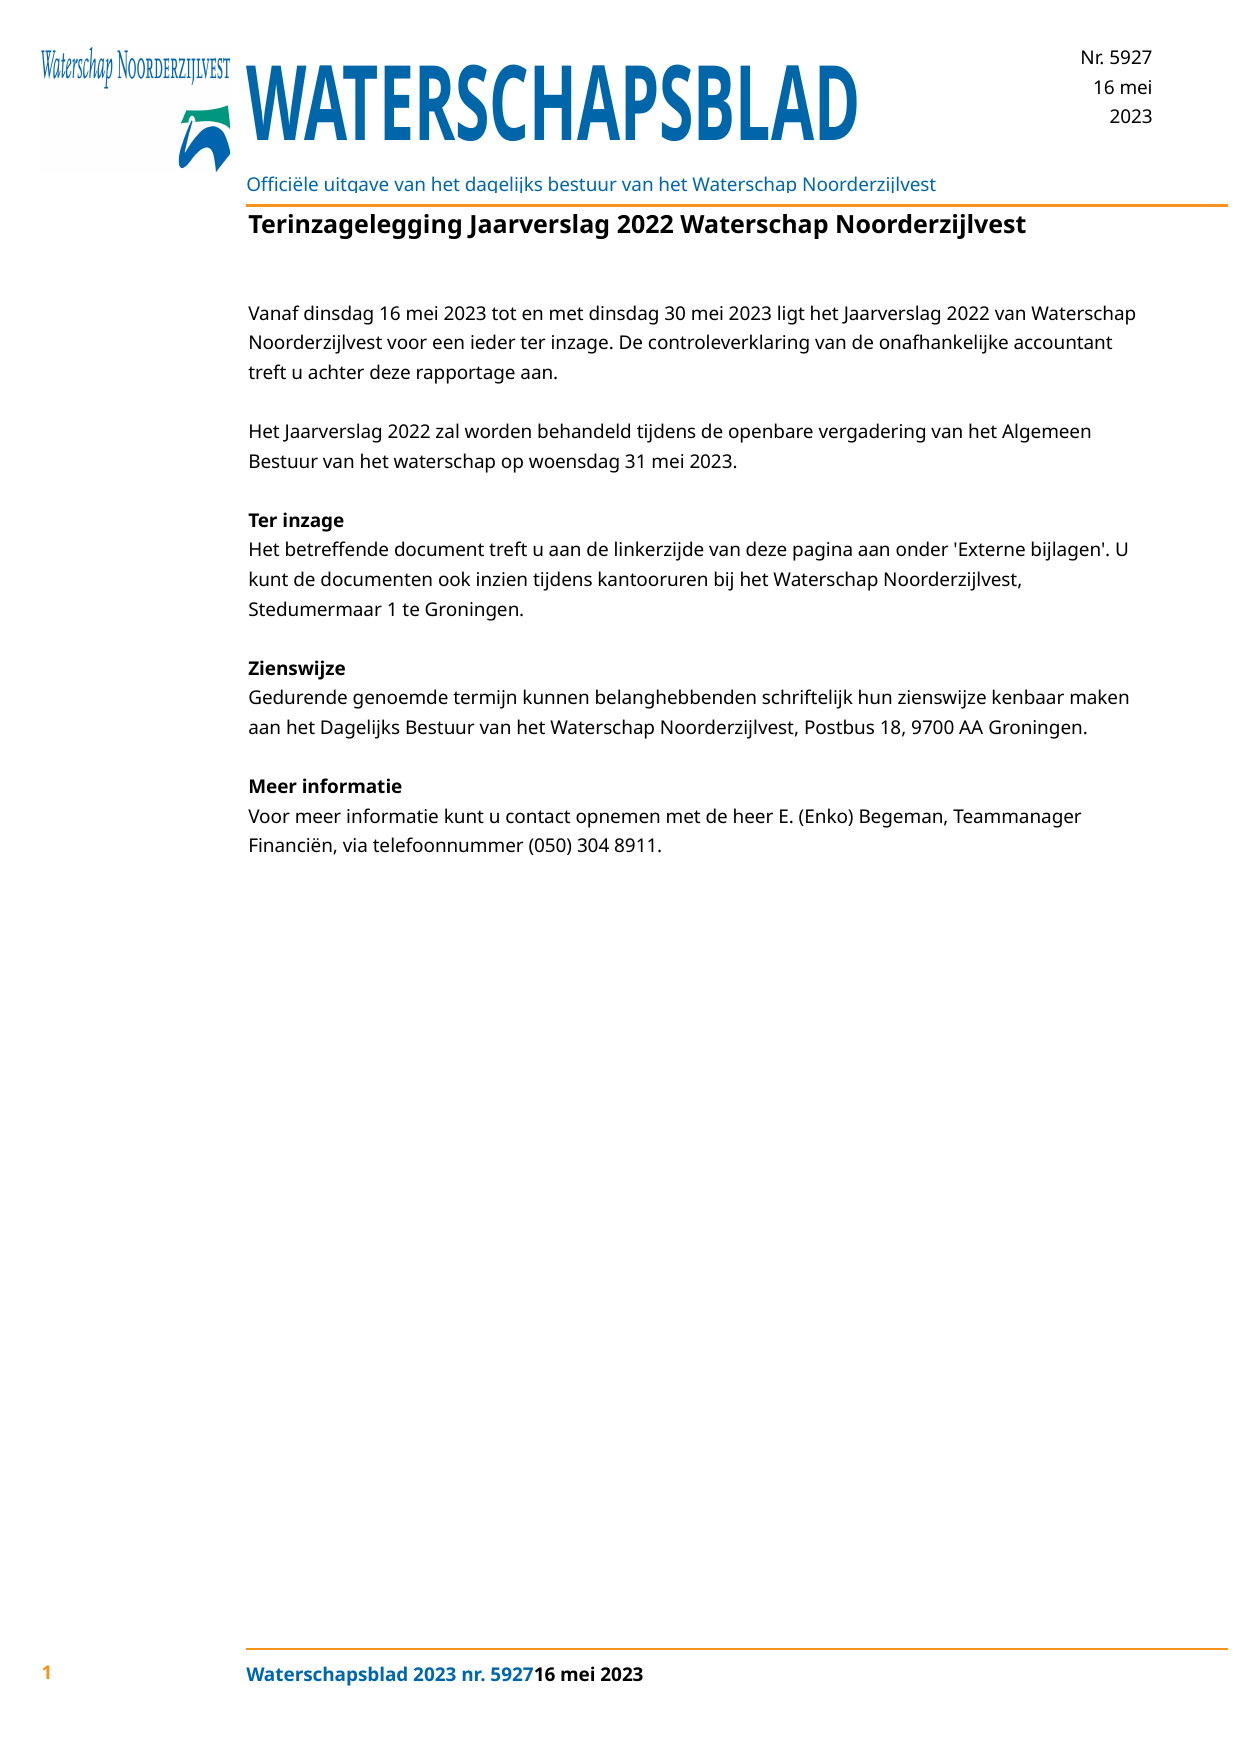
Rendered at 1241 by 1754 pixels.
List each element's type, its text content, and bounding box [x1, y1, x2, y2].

picture [41, 47, 231, 172]
text Ter inzage [248, 507, 1152, 533]
text Het Jaarverslag 2022 zal worden behandeld tijdens de openbare vergadering van het Algemeen Bestuur van het waterschap op woensdag 31 mei 2023. [248, 418, 1152, 473]
text Vanaf dinsdag 16 mei 2023 tot en met dinsdag 30 mei 2023 ligt het Jaarverslag 2022 van Waterschap Noorderzijlvest voor een ieder ter inzage. De controleverklaring van de onafhankelijke accountant treft u achter deze rapportage aan. [248, 300, 1152, 385]
text Voor meer informatie kunt u contact opnemen met de heer E. (Enko) Begeman, Teammanager Financiën, via telefoonnummer (050) 304 8911. [248, 803, 1152, 858]
text Gedurende genoemde termijn kunnen belanghebbenden schriftelijk hun zienswijze kenbaar maken aan het Dagelijks Bestuur van het Waterschap Noorderzijlvest, Postbus 18, 9700 AA Groningen. [248, 684, 1152, 740]
text Meer informatie [248, 773, 1152, 799]
text Zienswijze [248, 655, 1152, 681]
text Terinzagelegging Jaarverslag 2022 Waterschap Noorderzijlvest [248, 207, 1152, 241]
text Het betreffende document treft u aan de linkerzijde van deze pagina aan onder 'Externe bijlagen'. U kunt de documenten ook inzien tijdens kantooruren bij het Waterschap Noorderzijlvest, Stedumermaar 1 te Groningen. [248, 537, 1152, 621]
